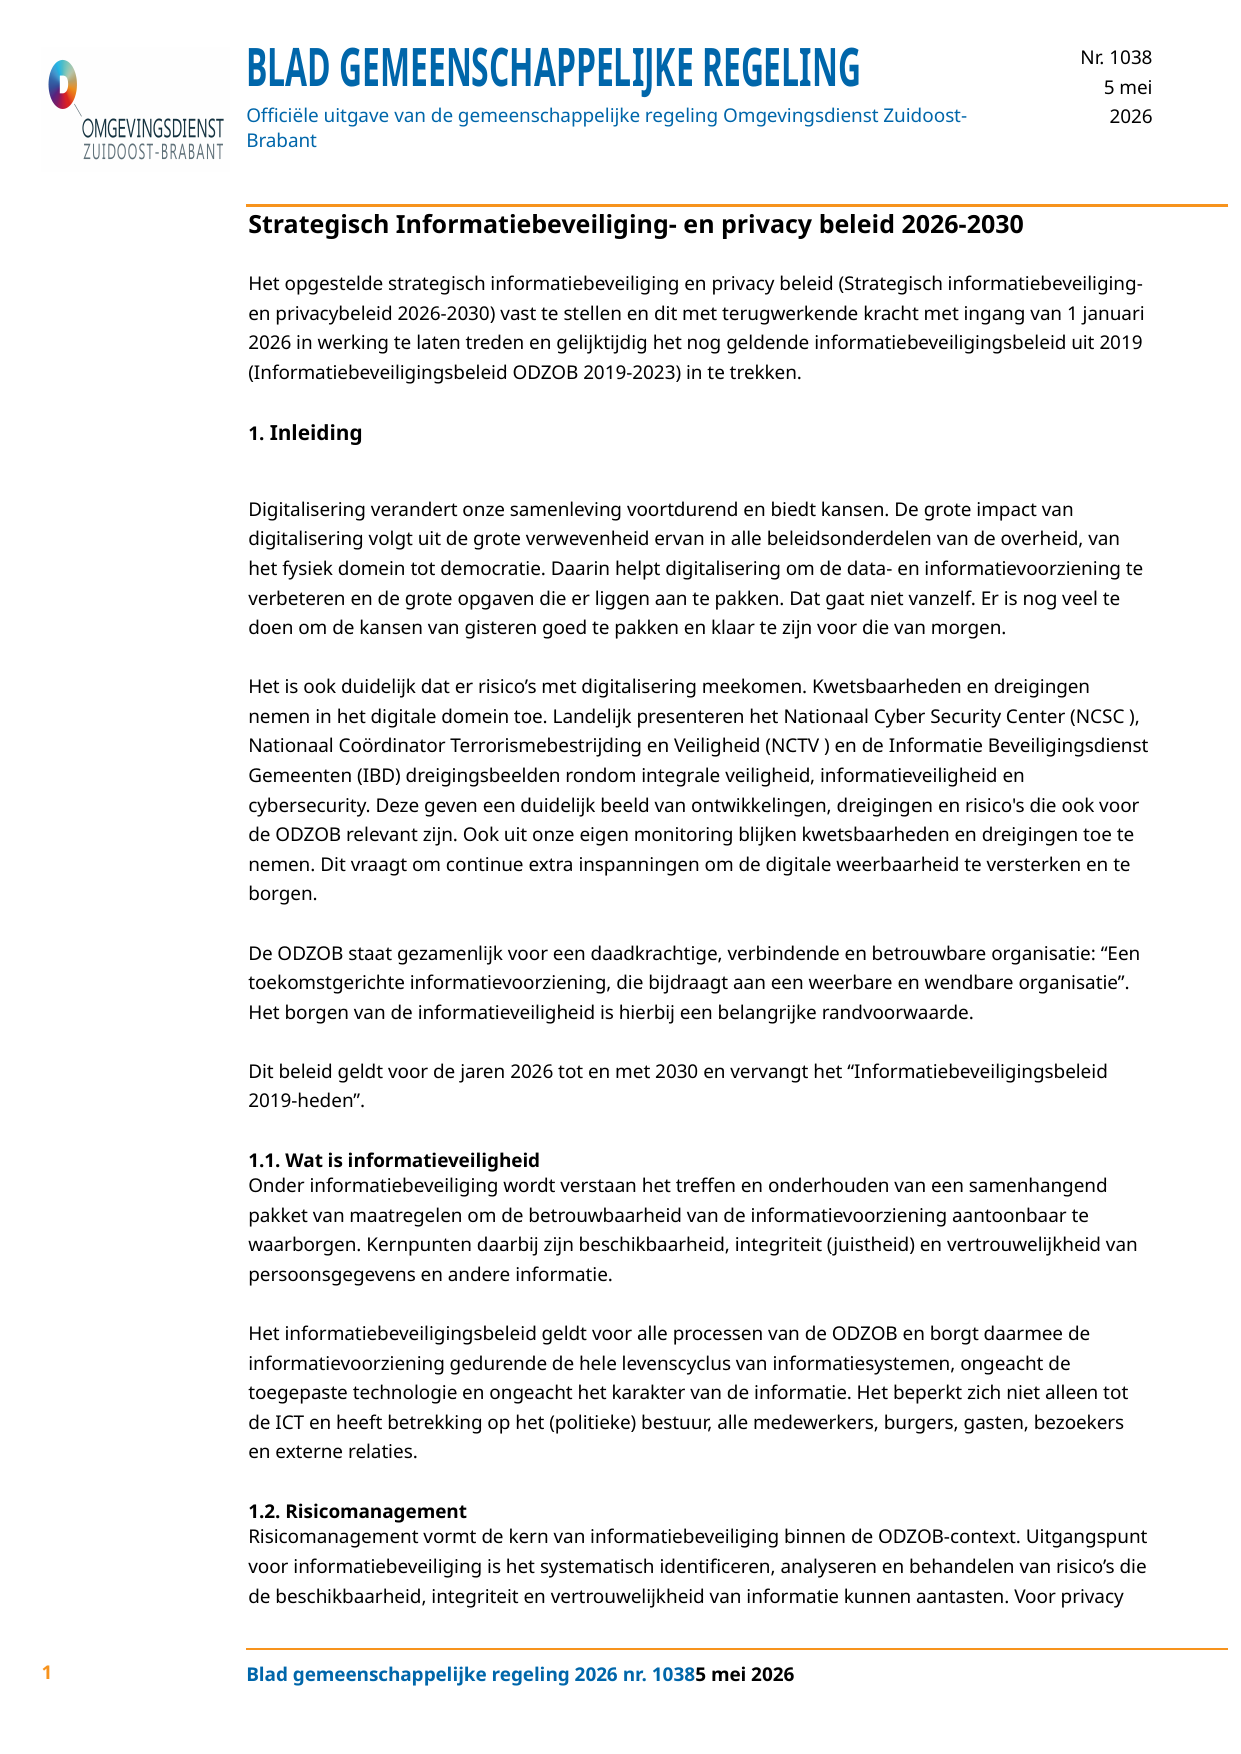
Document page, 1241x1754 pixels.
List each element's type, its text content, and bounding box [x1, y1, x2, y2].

text Het is ook duidelijk dat er risico’s met digitalisering meekomen. Kwetsbaarheden en dreigingen nemen in het digitale domein toe. Landelijk presenteren het Nationaal Cyber Security Center (NCSC ), Nationaal Coördinator Terrorismebestrijding en Veiligheid (NCTV ) en de Informatie Beveiligingsdienst Gemeenten (IBD) dreigingsbeelden rondom integrale veiligheid, informatieveiligheid en cybersecurity. Deze geven een duidelijk beeld van ontwikkelingen, dreigingen en risico's die ook voor de ODZOB relevant zijn. Ook uit onze eigen monitoring blijken kwetsbaarheden en dreigingen toe te nemen. Dit vraagt om continue extra inspanningen om de digitale weerbaarheid te versterken en te borgen. [248, 673, 1152, 906]
text 1.2. Risicomanagement [248, 1498, 1152, 1524]
text Onder informatiebeveiliging wordt verstaan het treffen en onderhouden van een samenhangend pakket van maatregelen om de betrouwbaarheid van de informatievoorziening aantoonbaar te waarborgen. Kernpunten daarbij zijn beschikbaarheid, integriteit (juistheid) en vertrouwelijkheid van persoonsgegevens en andere informatie. [248, 1172, 1152, 1287]
text De ODZOB staat gezamenlijk voor een daadkrachtige, verbindende en betrouwbare organisatie: “Een toekomstgerichte informatievoorziening, die bijdraagt aan een weerbare en wendbare organisatie”. Het borgen van de informatieveiligheid is hierbij een belangrijke randvoorwaarde. [248, 940, 1152, 1024]
text 1.1. Wat is informatieveiligheid [248, 1147, 1152, 1172]
text Strategisch Informatiebeveiliging- en privacy beleid 2026-2030 [248, 207, 1152, 241]
text Het informatiebeveiligingsbeleid geldt voor alle processen van de ODZOB en borgt daarmee de informatievoorziening gedurende de hele levenscyclus van informatiesystemen, ongeacht de toegepaste technologie en ongeacht het karakter van de informatie. Het beperkt zich niet alleen tot de ICT en heeft betrekking op het (politieke) bestuur, alle medewerkers, burgers, gasten, bezoekers en externe relaties. [248, 1320, 1152, 1464]
picture [41, 47, 231, 172]
text Risicomanagement vormt de kern van informatiebeveiliging binnen de ODZOB-context. Uitgangspunt voor informatiebeveiliging is het systematisch identificeren, analyseren en behandelen van risico’s die de beschikbaarheid, integriteit en vertrouwelijkheid van informatie kunnen aantasten. Voor privacy [248, 1524, 1152, 1608]
text Het opgestelde strategisch informatiebeveiliging en privacy beleid (Strategisch informatiebeveiliging- en privacybeleid 2026-2030) vast te stellen en dit met terugwerkende kracht met ingang van 1 januari 2026 in werking te laten treden en gelijktijdig het nog geldende informatiebeveiligingsbeleid uit 2019 (Informatiebeveiligingsbeleid ODZOB 2019-2023) in te trekken. [248, 270, 1152, 385]
text 1. Inleiding [248, 418, 1152, 447]
text Dit beleid geldt voor de jaren 2026 tot en met 2030 en vervangt het “Informatiebeveiligingsbeleid 2019-heden”. [248, 1058, 1152, 1113]
text Digitalisering verandert onze samenleving voortdurend en biedt kansen. De grote impact van digitalisering volgt uit de grote verwevenheid ervan in alle beleidsonderdelen van de overheid, van het fysiek domein tot democratie. Daarin helpt digitalisering om de data- en informatievoorziening te verbeteren en de grote opgaven die er liggen aan te pakken. Dat gaat niet vanzelf. Er is nog veel te doen om de kansen van gisteren goed te pakken en klaar te zijn voor die van morgen. [248, 496, 1152, 640]
